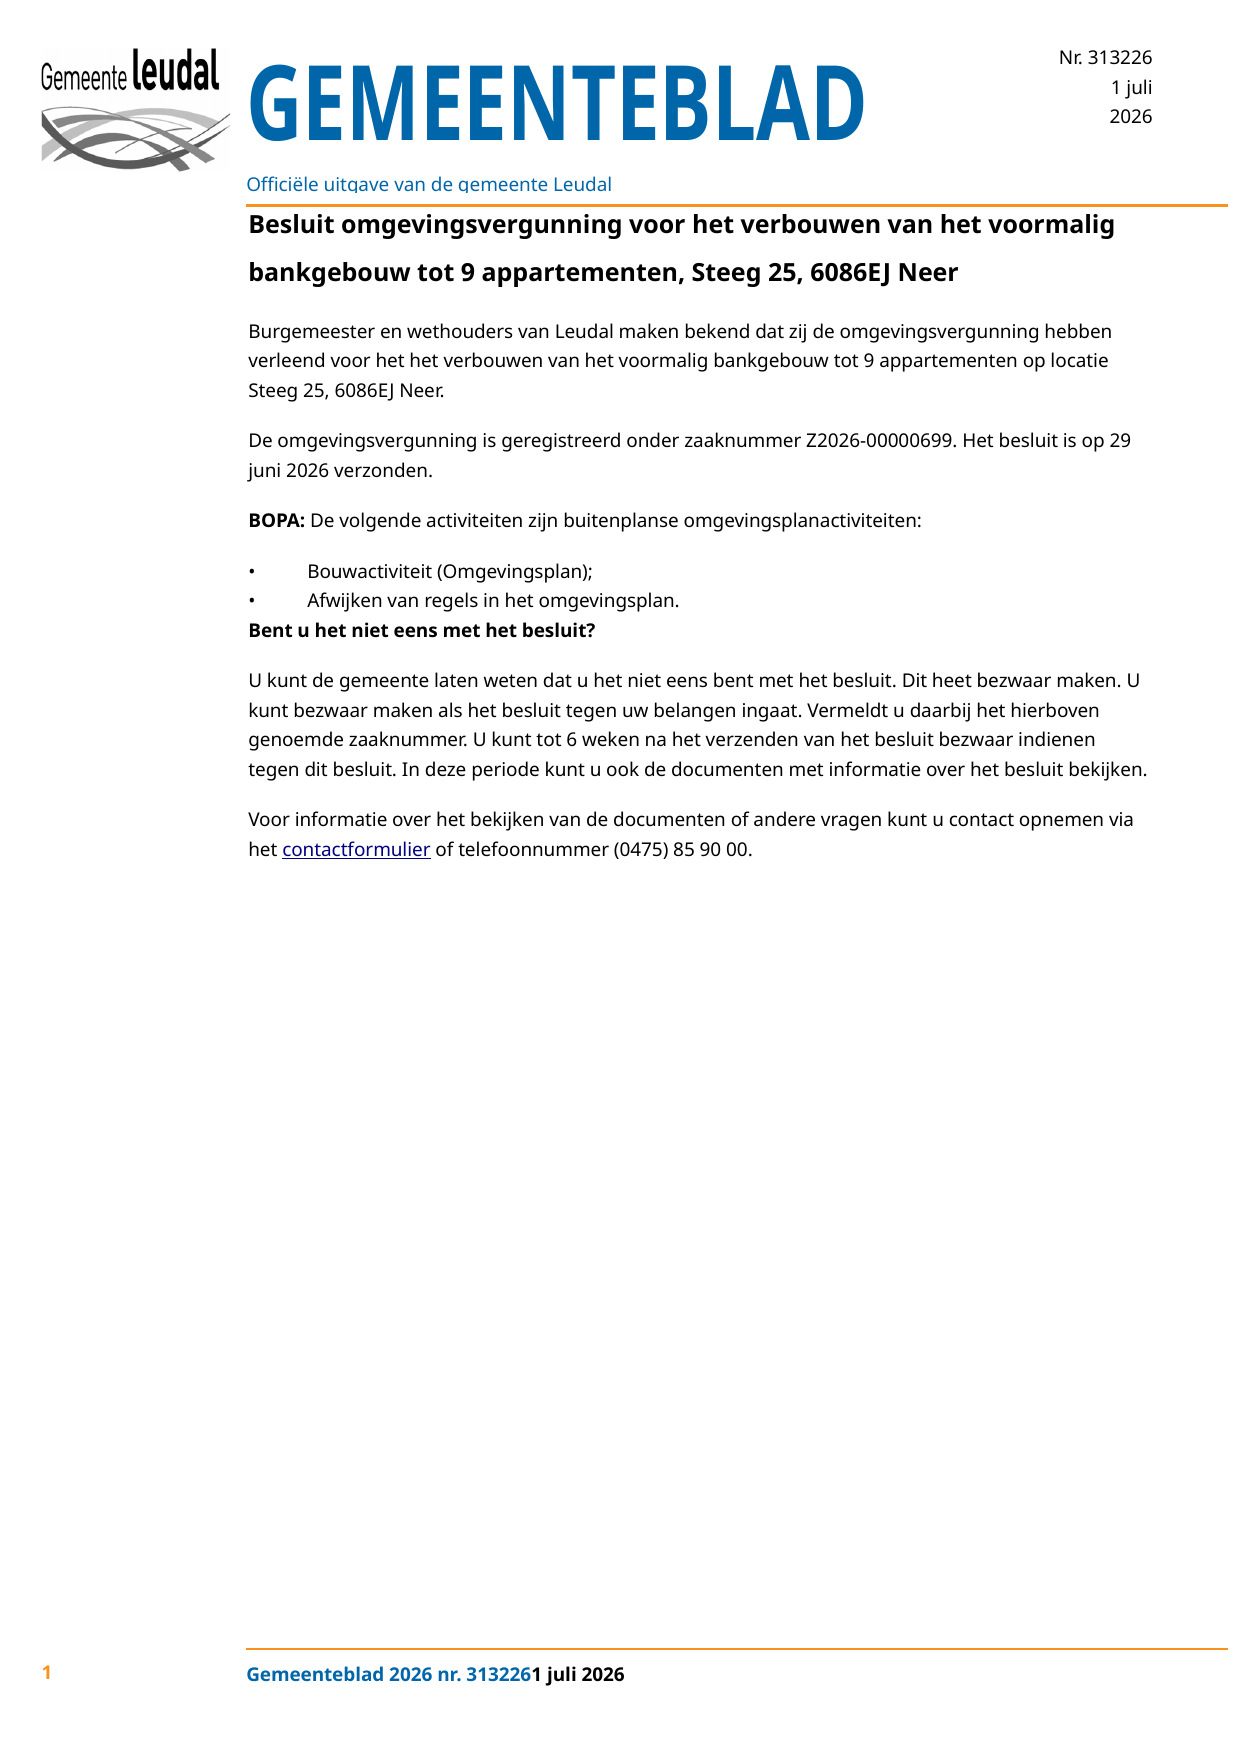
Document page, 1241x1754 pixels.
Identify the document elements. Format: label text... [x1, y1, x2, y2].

list Afwijken van regels in het omgevingsplan. [248, 587, 1152, 613]
text Bent u het niet eens met het besluit? [248, 617, 1152, 643]
list Bouwactiviteit (Omgevingsplan); [248, 558, 1152, 584]
text U kunt de gemeente laten weten dat u het niet eens bent met het besluit. Dit heet bezwaar maken. U kunt bezwaar maken als het besluit tegen uw belangen ingaat. Vermeldt u daarbij het hierboven genoemde zaaknummer. U kunt tot 6 weken na het verzenden van het besluit bezwaar indienen tegen dit besluit. In deze periode kunt u ook de documenten met informatie over het besluit bekijken. [248, 667, 1152, 782]
text Burgemeester en wethouders van Leudal maken bekend dat zij de omgevingsvergunning hebben verleend voor het het verbouwen van het voormalig bankgebouw tot 9 appartementen op locatie Steeg 25, 6086EJ Neer. [248, 318, 1152, 403]
text Besluit omgevingsvergunning voor het verbouwen van het voormalig bankgebouw tot 9 appartementen, Steeg 25, 6086EJ Neer [248, 207, 1152, 288]
picture [41, 47, 231, 172]
text De omgevingsvergunning is geregistreerd onder zaaknummer Z2026-00000699. Het besluit is op 29 juni 2026 verzonden. [248, 427, 1152, 483]
text Voor informatie over het bekijken van de documenten of andere vragen kunt u contact opnemen via het contactformulier of telefoonnummer (0475) 85 90 00. [248, 807, 1152, 862]
text BOPA: De volgende activiteiten zijn buitenplanse omgevingsplanactiviteiten: [248, 507, 1152, 533]
